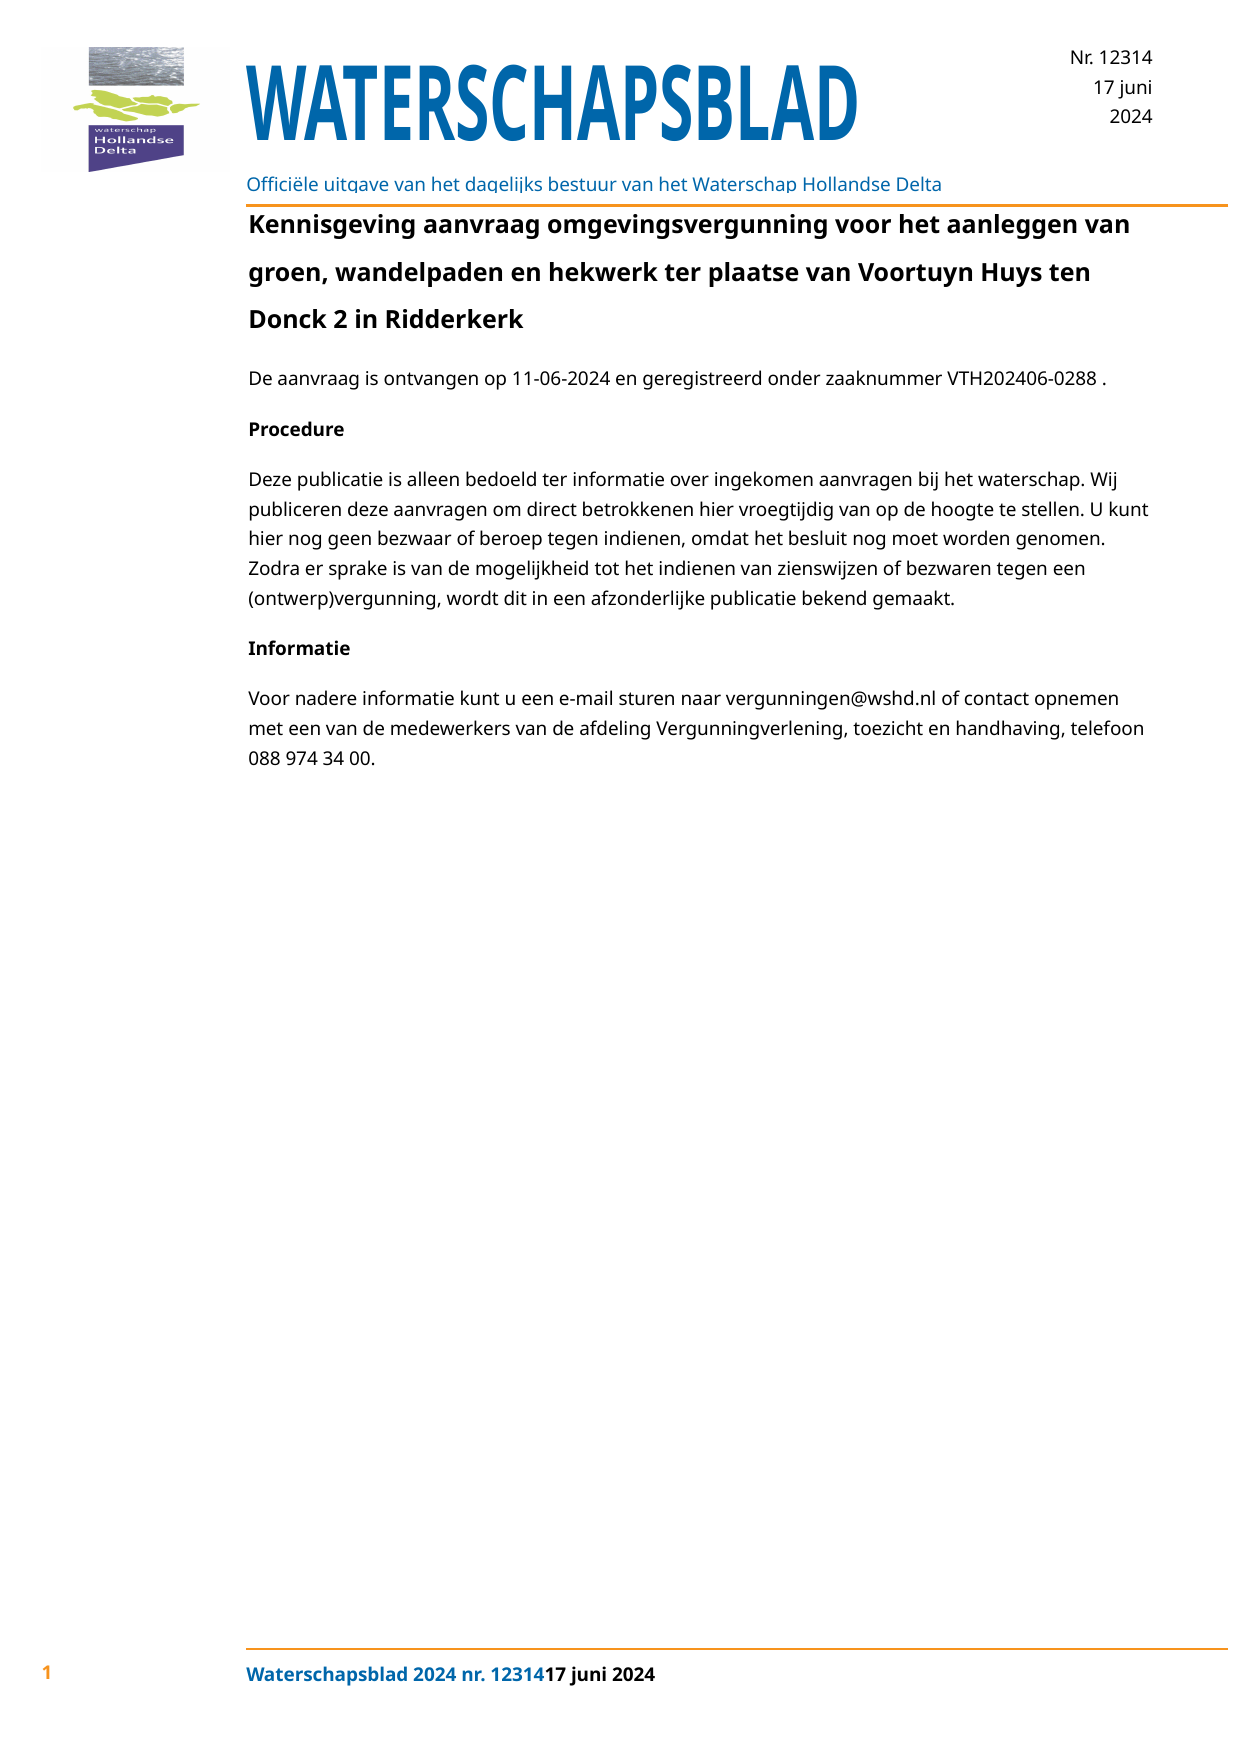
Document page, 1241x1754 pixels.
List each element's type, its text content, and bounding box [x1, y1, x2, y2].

text Procedure [248, 416, 1152, 442]
text De aanvraag is ontvangen op 11-06-2024 en geregistreerd onder zaaknummer VTH202406-0288 . [248, 366, 1152, 391]
text Voor nadere informatie kunt u een e-mail sturen naar vergunningen@wshd.nl of contact opnemen met een van de medewerkers van de afdeling Vergunningverlening, toezicht en handhaving, telefoon 088 974 34 00. [248, 686, 1152, 770]
text Kennisgeving aanvraag omgevingsvergunning voor het aanleggen van groen, wandelpaden en hekwerk ter plaatse van Voortuyn Huys ten Donck 2 in Ridderkerk [248, 207, 1152, 336]
text Deze publicatie is alleen bedoeld ter informatie over ingekomen aanvragen bij het waterschap. Wij publiceren deze aanvragen om direct betrokkenen hier vroegtijdig van op de hoogte te stellen. U kunt hier nog geen bezwaar of beroep tegen indienen, omdat het besluit nog moet worden genomen. Zodra er sprake is van de mogelijkheid tot het indienen van zienswijzen of bezwaren tegen een (ontwerp)vergunning, wordt dit in een afzonderlijke publicatie bekend gemaakt. [248, 466, 1152, 610]
picture [41, 47, 231, 172]
text Informatie [248, 635, 1152, 661]
